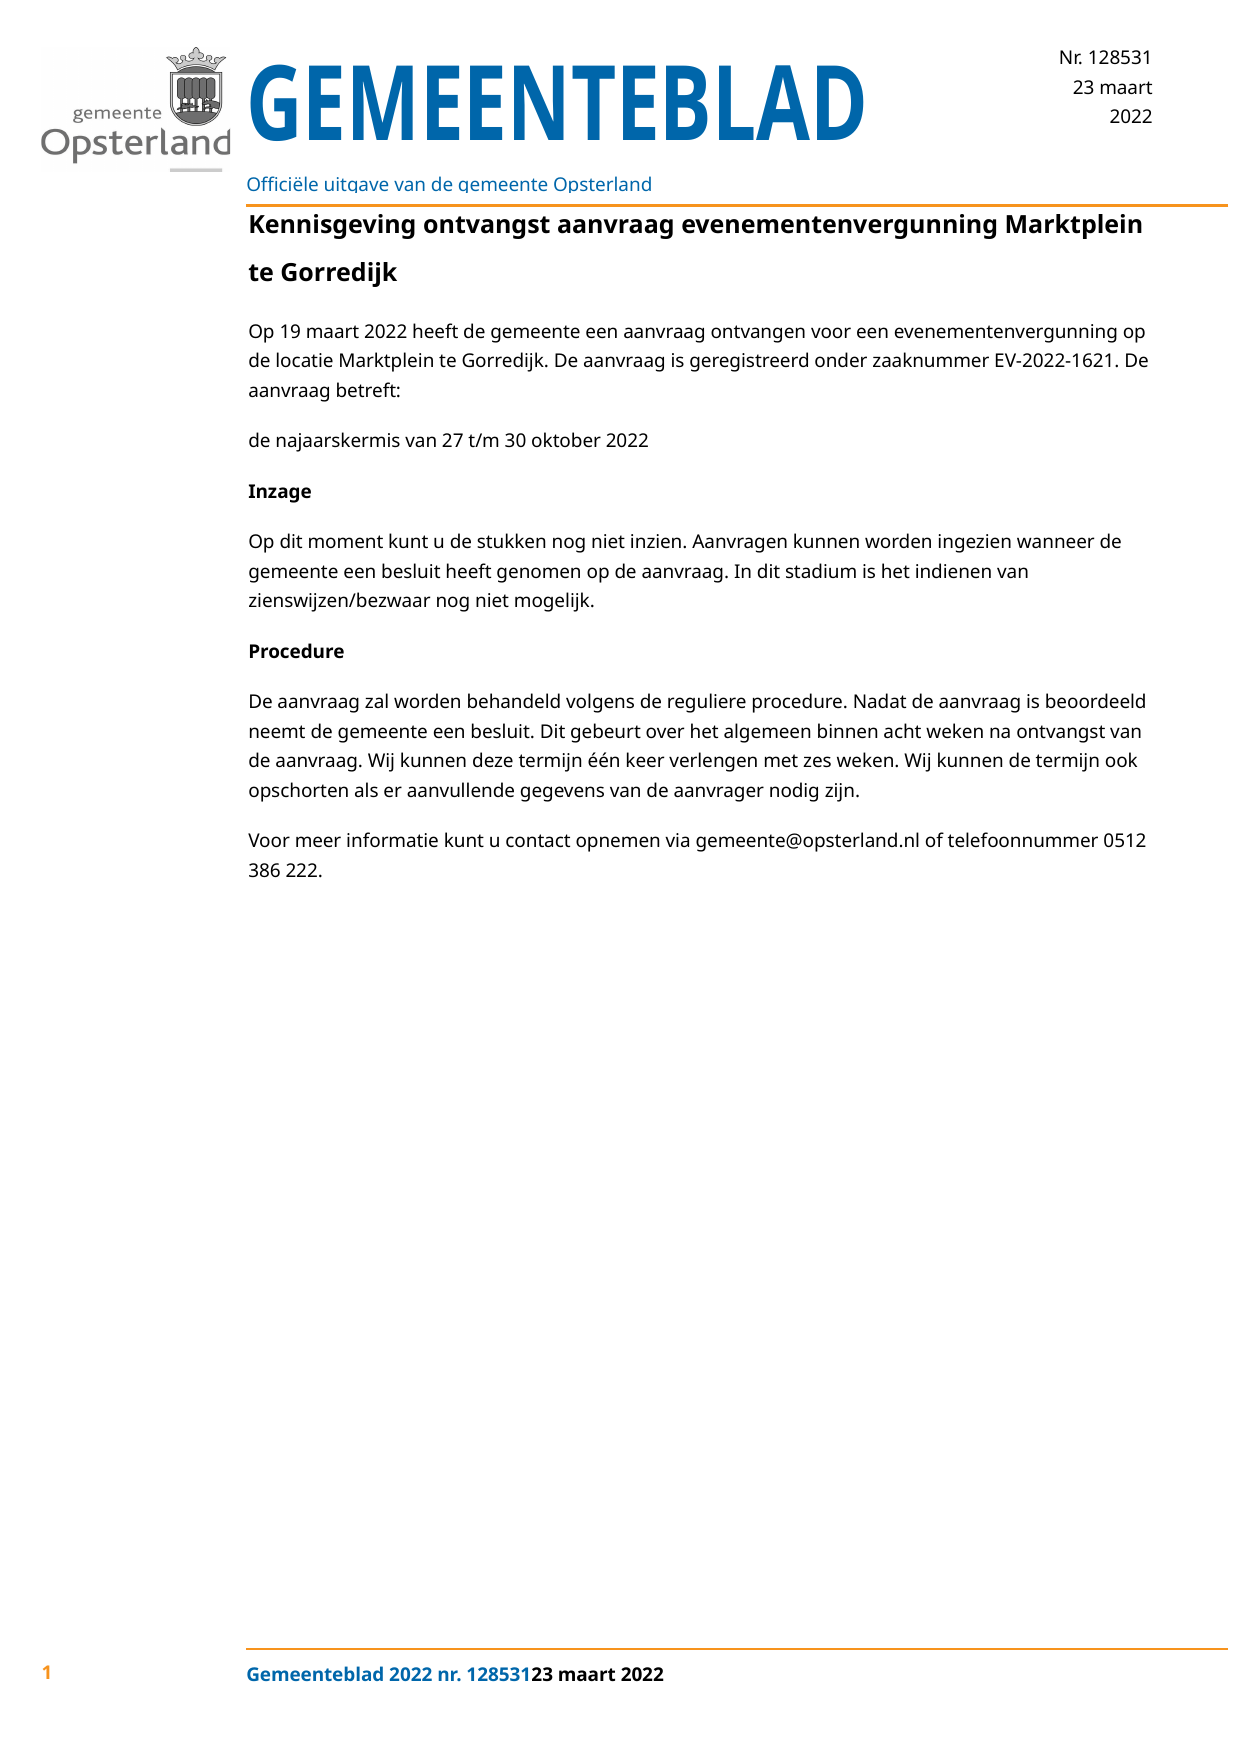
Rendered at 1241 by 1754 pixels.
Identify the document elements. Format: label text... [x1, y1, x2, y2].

picture [41, 47, 231, 172]
text Voor meer informatie kunt u contact opnemen via gemeente@opsterland.nl of telefoonnummer 0512 386 222. [248, 827, 1152, 883]
text Inzage [248, 478, 1152, 504]
text Procedure [248, 638, 1152, 664]
text Op dit moment kunt u de stukken nog niet inzien. Aanvragen kunnen worden ingezien wanneer de gemeente een besluit heeft genomen op de aanvraag. In dit stadium is het indienen van zienswijzen/bezwaar nog niet mogelijk. [248, 528, 1152, 613]
text Kennisgeving ontvangst aanvraag evenementenvergunning Marktplein te Gorredijk [248, 207, 1152, 288]
text De aanvraag zal worden behandeld volgens de reguliere procedure. Nadat de aanvraag is beoordeeld neemt de gemeente een besluit. Dit gebeurt over het algemeen binnen acht weken na ontvangst van de aanvraag. Wij kunnen deze termijn één keer verlengen met zes weken. Wij kunnen de termijn ook opschorten als er aanvullende gegevens van de aanvrager nodig zijn. [248, 688, 1152, 803]
text Op 19 maart 2022 heeft de gemeente een aanvraag ontvangen voor een evenementenvergunning op de locatie Marktplein te Gorredijk. De aanvraag is geregistreerd onder zaaknummer EV-2022-1621. De aanvraag betreft: [248, 318, 1152, 403]
text de najaarskermis van 27 t/m 30 oktober 2022 [248, 427, 1152, 453]
